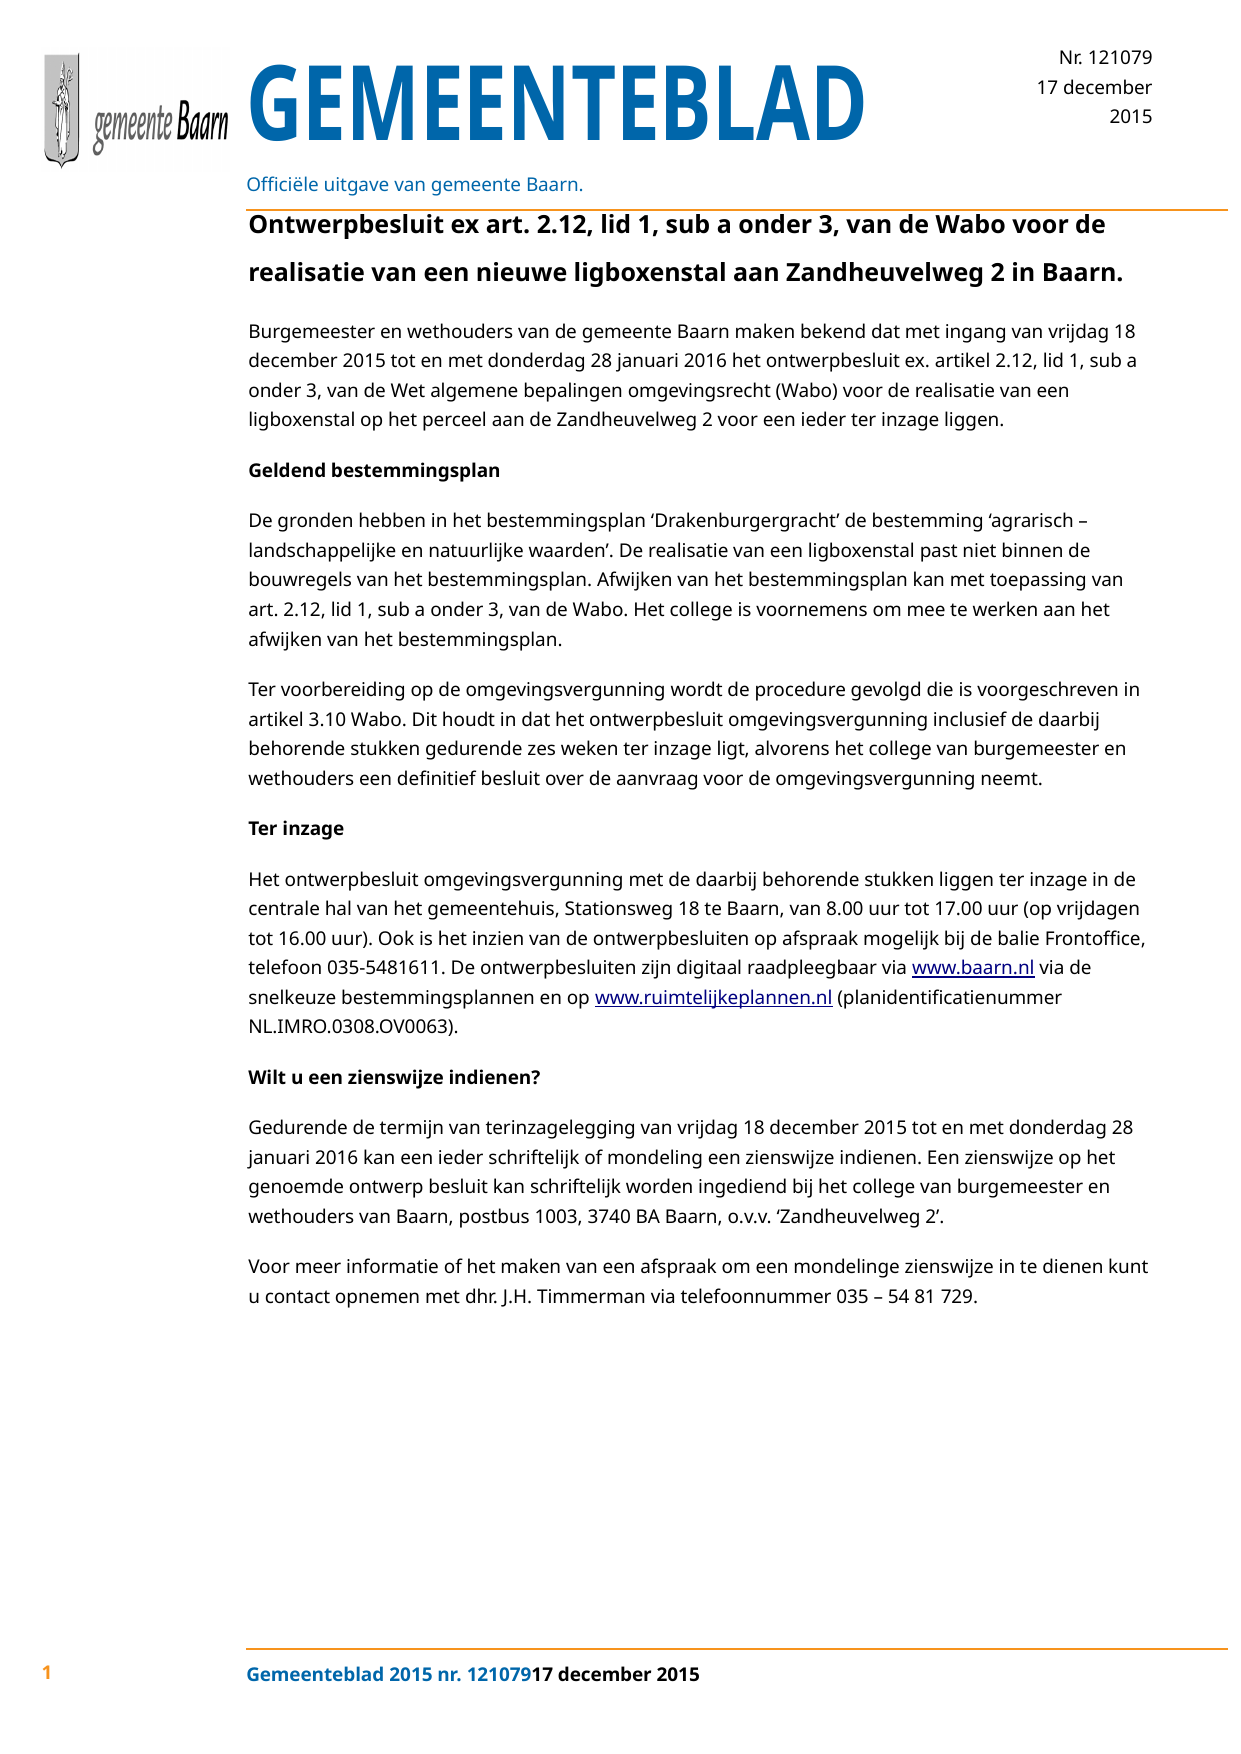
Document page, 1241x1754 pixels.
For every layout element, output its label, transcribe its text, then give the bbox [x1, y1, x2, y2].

text Wilt u een zienswijze indienen? [248, 1064, 1152, 1090]
text Voor meer informatie of het maken van een afspraak om een mondelinge zienswijze in te dienen kunt u contact opnemen met dhr. J.H. Timmerman via telefoonnummer 035 – 54 81 729. [248, 1254, 1152, 1309]
text Ter voorbereiding op de omgevingsvergunning wordt de procedure gevolgd die is voorgeschreven in artikel 3.10 Wabo. Dit houdt in dat het ontwerpbesluit omgevingsvergunning inclusief de daarbij behorende stukken gedurende zes weken ter inzage ligt, alvorens het college van burgemeester en wethouders een definitief besluit over de aanvraag voor de omgevingsvergunning neemt. [248, 676, 1152, 791]
text Het ontwerpbesluit omgevingsvergunning met de daarbij behorende stukken liggen ter inzage in de centrale hal van het gemeentehuis, Stationsweg 18 te Baarn, van 8.00 uur tot 17.00 uur (op vrijdagen tot 16.00 uur). Ook is het inzien van de ontwerpbesluiten op afspraak mogelijk bij de balie Frontoffice, telefoon 035-5481611. De ontwerpbesluiten zijn digitaal raadpleegbaar via www.baarn.nl via de snelkeuze bestemmingsplannen en op www.ruimtelijkeplannen.nl (planidentificatienummer NL.IMRO.0308.OV0063). [248, 866, 1152, 1039]
text Gedurende de termijn van terinzagelegging van vrijdag 18 december 2015 tot en met donderdag 28 januari 2016 kan een ieder schriftelijk of mondeling een zienswijze indienen. Een zienswijze op het genoemde ontwerp besluit kan schriftelijk worden ingediend bij het college van burgemeester en wethouders van Baarn, postbus 1003, 3740 BA Baarn, o.v.v. ‘Zandheuvelweg 2’. [248, 1114, 1152, 1229]
text Ter inzage [248, 815, 1152, 841]
text Ontwerpbesluit ex art. 2.12, lid 1, sub a onder 3, van de Wabo voor de realisatie van een nieuwe ligboxenstal aan Zandheuvelweg 2 in Baarn. [248, 211, 1152, 288]
text Geldend bestemmingsplan [248, 457, 1152, 483]
text De gronden hebben in het bestemmingsplan ‘Drakenburgergracht’ de bestemming ‘agrarisch – landschappelijke en natuurlijke waarden’. De realisatie van een ligboxenstal past niet binnen de bouwregels van het bestemmingsplan. Afwijken van het bestemmingsplan kan met toepassing van art. 2.12, lid 1, sub a onder 3, van de Wabo. Het college is voornemens om mee te werken aan het afwijken van het bestemmingsplan. [248, 507, 1152, 652]
picture [41, 47, 231, 172]
text Burgemeester en wethouders van de gemeente Baarn maken bekend dat met ingang van vrijdag 18 december 2015 tot en met donderdag 28 januari 2016 het ontwerpbesluit ex. artikel 2.12, lid 1, sub a onder 3, van de Wet algemene bepalingen omgevingsrecht (Wabo) voor de realisatie van een ligboxenstal op het perceel aan de Zandheuvelweg 2 voor een ieder ter inzage liggen. [248, 318, 1152, 432]
